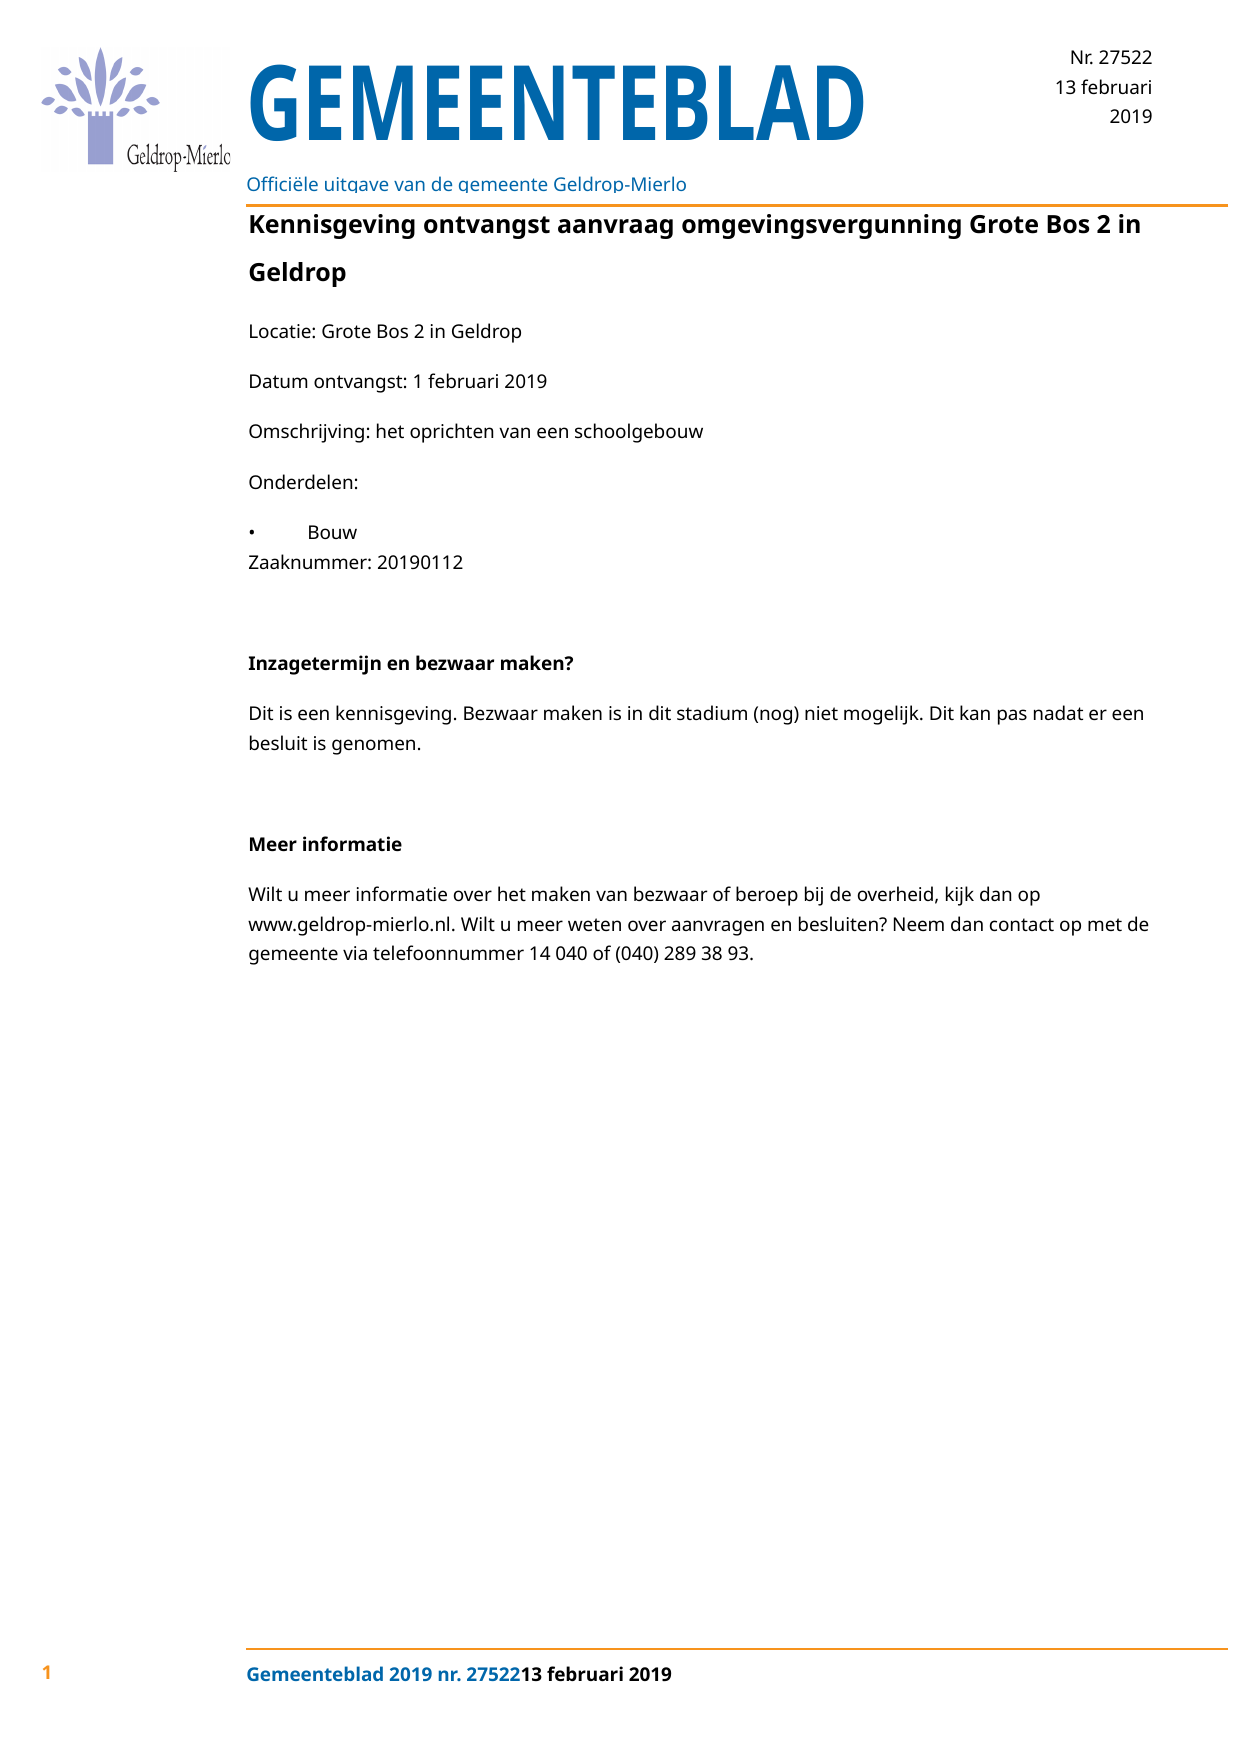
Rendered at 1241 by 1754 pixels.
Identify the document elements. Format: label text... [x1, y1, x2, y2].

text Onderdelen: [248, 469, 1152, 495]
picture [41, 47, 231, 172]
text Datum ontvangst: 1 februari 2019 [248, 368, 1152, 394]
text Locatie: Grote Bos 2 in Geldrop [248, 318, 1152, 344]
text Meer informatie [248, 831, 1152, 857]
text Omschrijving: het oprichten van een schoolgebouw [248, 419, 1152, 444]
text Zaaknummer: 20190112 [248, 549, 1152, 575]
text Wilt u meer informatie over het maken van bezwaar of beroep bij de overheid, kijk dan op www.geldrop-mierlo.nl. Wilt u meer weten over aanvragen en besluiten? Neem dan contact op met de gemeente via telefoonnummer 14 040 of (040) 289 38 93. [248, 881, 1152, 966]
text Kennisgeving ontvangst aanvraag omgevingsvergunning Grote Bos 2 in Geldrop [248, 207, 1152, 288]
text Inzagetermijn en bezwaar maken? [248, 650, 1152, 676]
text Dit is een kennisgeving. Bezwaar maken is in dit stadium (nog) niet mogelijk. Dit kan pas nadat er een besluit is genomen. [248, 700, 1152, 756]
list Bouw [248, 519, 1152, 545]
